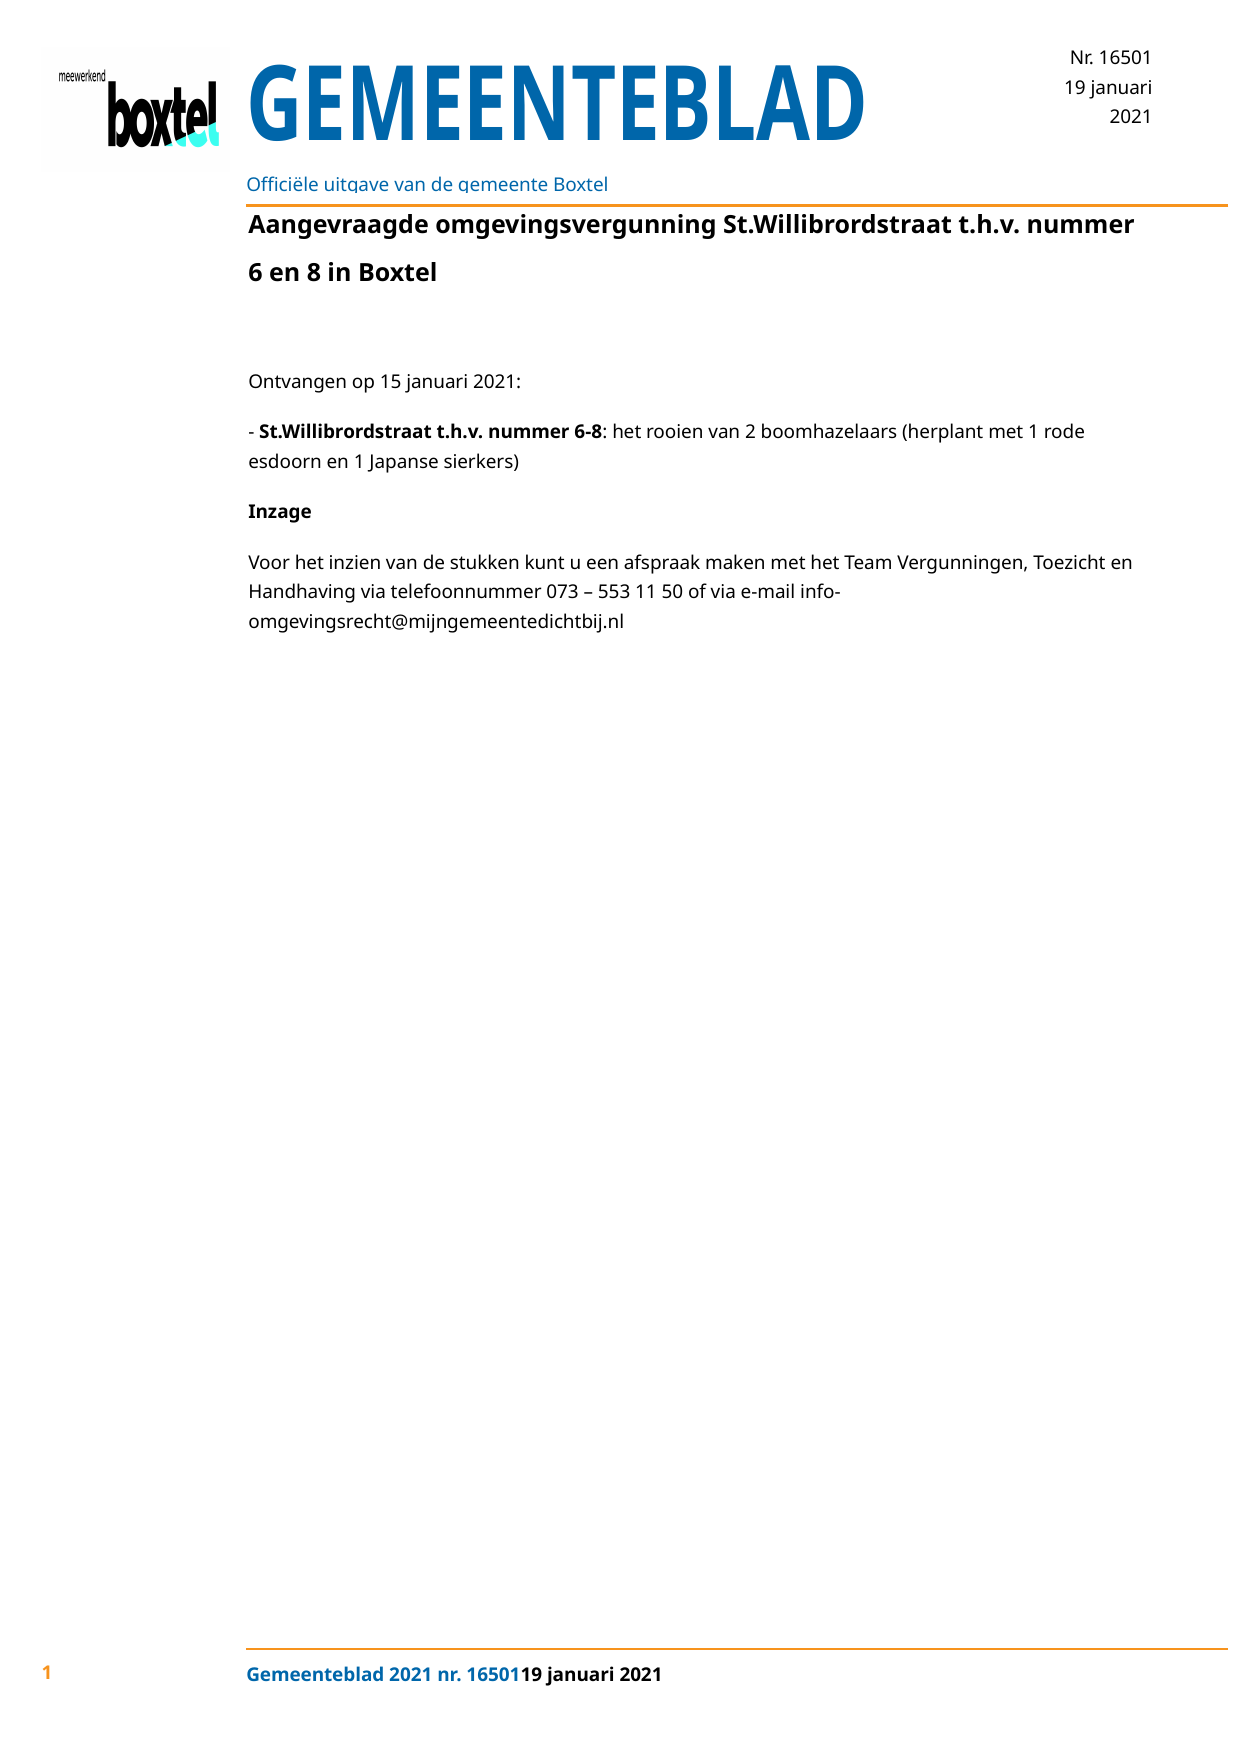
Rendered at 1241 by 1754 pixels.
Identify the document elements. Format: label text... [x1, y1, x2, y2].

text Ontvangen op 15 januari 2021: [248, 368, 1152, 394]
text - St.Willibrordstraat t.h.v. nummer 6-8: het rooien van 2 boomhazelaars (herplant met 1 rode esdoorn en 1 Japanse sierkers) [248, 419, 1152, 474]
picture [41, 47, 231, 172]
text Voor het inzien van de stukken kunt u een afspraak maken met het Team Vergunningen, Toezicht en Handhaving via telefoonnummer 073 – 553 11 50 of via e-mail info-omgevingsrecht@mijngemeentedichtbij.nl [248, 549, 1152, 634]
text Inzage [248, 499, 1152, 524]
text Aangevraagde omgevingsvergunning St.Willibrordstraat t.h.v. nummer 6 en 8 in Boxtel [248, 207, 1152, 288]
